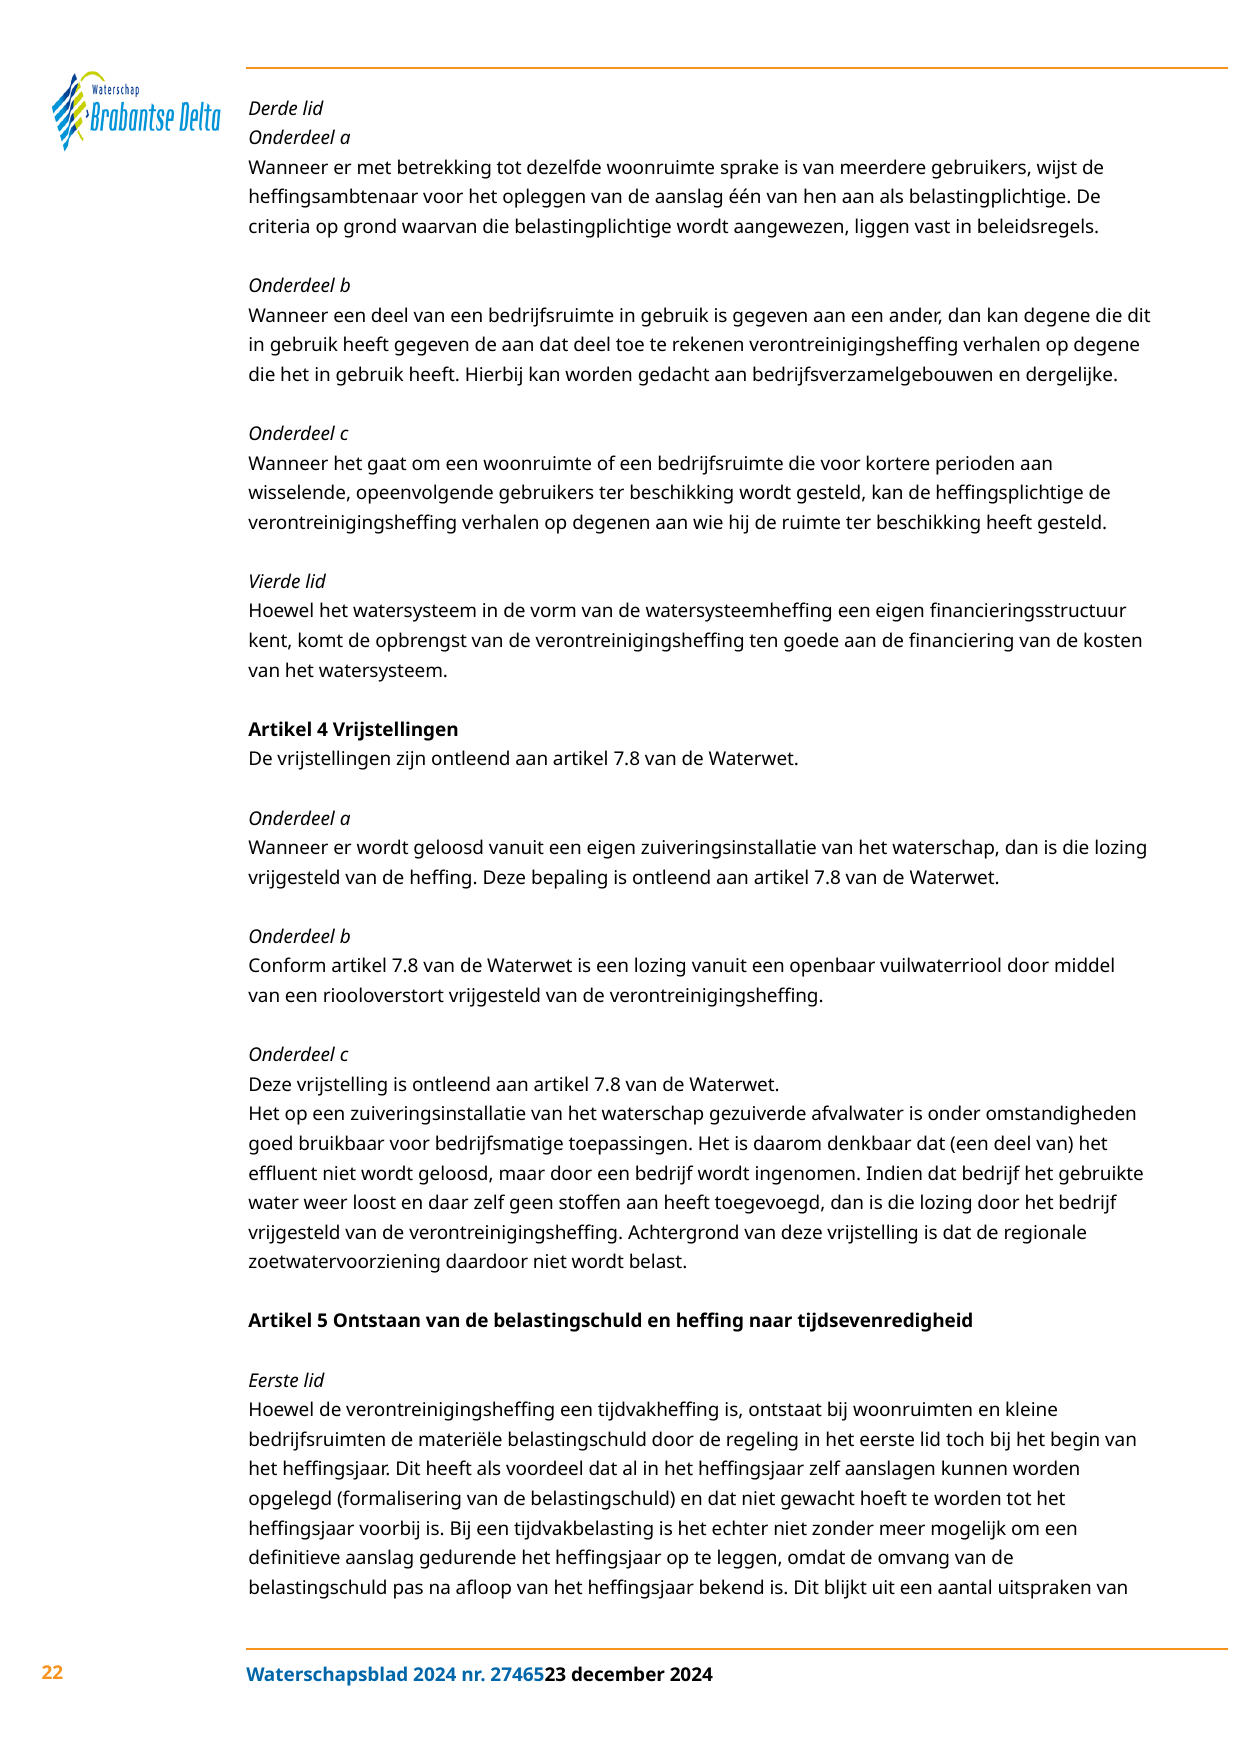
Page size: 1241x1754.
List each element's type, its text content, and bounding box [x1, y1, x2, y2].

text Onderdeel a [248, 805, 1152, 831]
text Hoewel het watersysteem in de vorm van de watersysteemheffing een eigen financieringsstructuur kent, komt de opbrengst van de verontreinigingsheffing ten goede aan de financiering van de kosten van het watersysteem. [248, 598, 1152, 683]
text Het op een zuiveringsinstallatie van het waterschap gezuiverde afvalwater is onder omstandigheden goed bruikbaar voor bedrijfsmatige toepassingen. Het is daarom denkbaar dat (een deel van) het effluent niet wordt geloosd, maar door een bedrijf wordt ingenomen. Indien dat bedrijf het gebruikte water weer loost en daar zelf geen stoffen aan heeft toegevoegd, dan is die lozing door het bedrijf vrijgesteld van de verontreinigingsheffing. Achtergrond van deze vrijstelling is dat de regionale zoetwatervoorziening daardoor niet wordt belast. [248, 1101, 1152, 1274]
text Derde lid [248, 95, 1152, 121]
text Onderdeel a [248, 124, 1152, 150]
text Conform artikel 7.8 van de Waterwet is een lozing vanuit een openbaar vuilwaterriool door middel van een riooloverstort vrijgesteld van de verontreinigingsheffing. [248, 953, 1152, 1008]
text Eerste lid [248, 1367, 1152, 1393]
text Artikel 4 Vrijstellingen [248, 716, 1152, 742]
text Deze vrijstelling is ontleend aan artikel 7.8 van de Waterwet. [248, 1071, 1152, 1097]
text Wanneer het gaat om een woonruimte of een bedrijfsruimte die voor kortere perioden aan wisselende, opeenvolgende gebruikers ter beschikking wordt gesteld, kan de heffingsplichtige de verontreinigingsheffing verhalen op degenen aan wie hij de ruimte ter beschikking heeft gesteld. [248, 450, 1152, 535]
text Wanneer er wordt geloosd vanuit een eigen zuiveringsinstallatie van het waterschap, dan is die lozing vrijgesteld van de heffing. Deze bepaling is ontleend aan artikel 7.8 van de Waterwet. [248, 834, 1152, 890]
text De vrijstellingen zijn ontleend aan artikel 7.8 van de Waterwet. [248, 746, 1152, 771]
text Wanneer een deel van een bedrijfsruimte in gebruik is gegeven aan een ander, dan kan degene die dit in gebruik heeft gegeven de aan dat deel toe te rekenen verontreinigingsheffing verhalen op degene die het in gebruik heeft. Hierbij kan worden gedacht aan bedrijfsverzamelgebouwen en dergelijke. [248, 302, 1152, 387]
text Onderdeel c [248, 1041, 1152, 1067]
picture [41, 47, 231, 172]
text Vierde lid [248, 568, 1152, 594]
text Hoewel de verontreinigingsheffing een tijdvakheffing is, ontstaat bij woonruimten en kleine bedrijfsruimten de materiële belastingschuld door de regeling in het eerste lid toch bij het begin van het heffingsjaar. Dit heeft als voordeel dat al in het heffingsjaar zelf aanslagen kunnen worden opgelegd (formalisering van de belastingschuld) en dat niet gewacht hoeft te worden tot het heffingsjaar voorbij is. Bij een tijdvakbelasting is het echter niet zonder meer mogelijk om een definitieve aanslag gedurende het heffingsjaar op te leggen, omdat de omvang van de belastingschuld pas na afloop van het heffingsjaar bekend is. Dit blijkt uit een aantal uitspraken van [248, 1396, 1152, 1600]
text Artikel 5 Ontstaan van de belastingschuld en heffing naar tijdsevenredigheid [248, 1308, 1152, 1333]
text Onderdeel b [248, 923, 1152, 949]
text Wanneer er met betrekking tot dezelfde woonruimte sprake is van meerdere gebruikers, wijst de heffingsambtenaar voor het opleggen van de aanslag één van hen aan als belastingplichtige. De criteria op grond waarvan die belastingplichtige wordt aangewezen, liggen vast in beleidsregels. [248, 154, 1152, 239]
text Onderdeel c [248, 420, 1152, 446]
text Onderdeel b [248, 272, 1152, 298]
